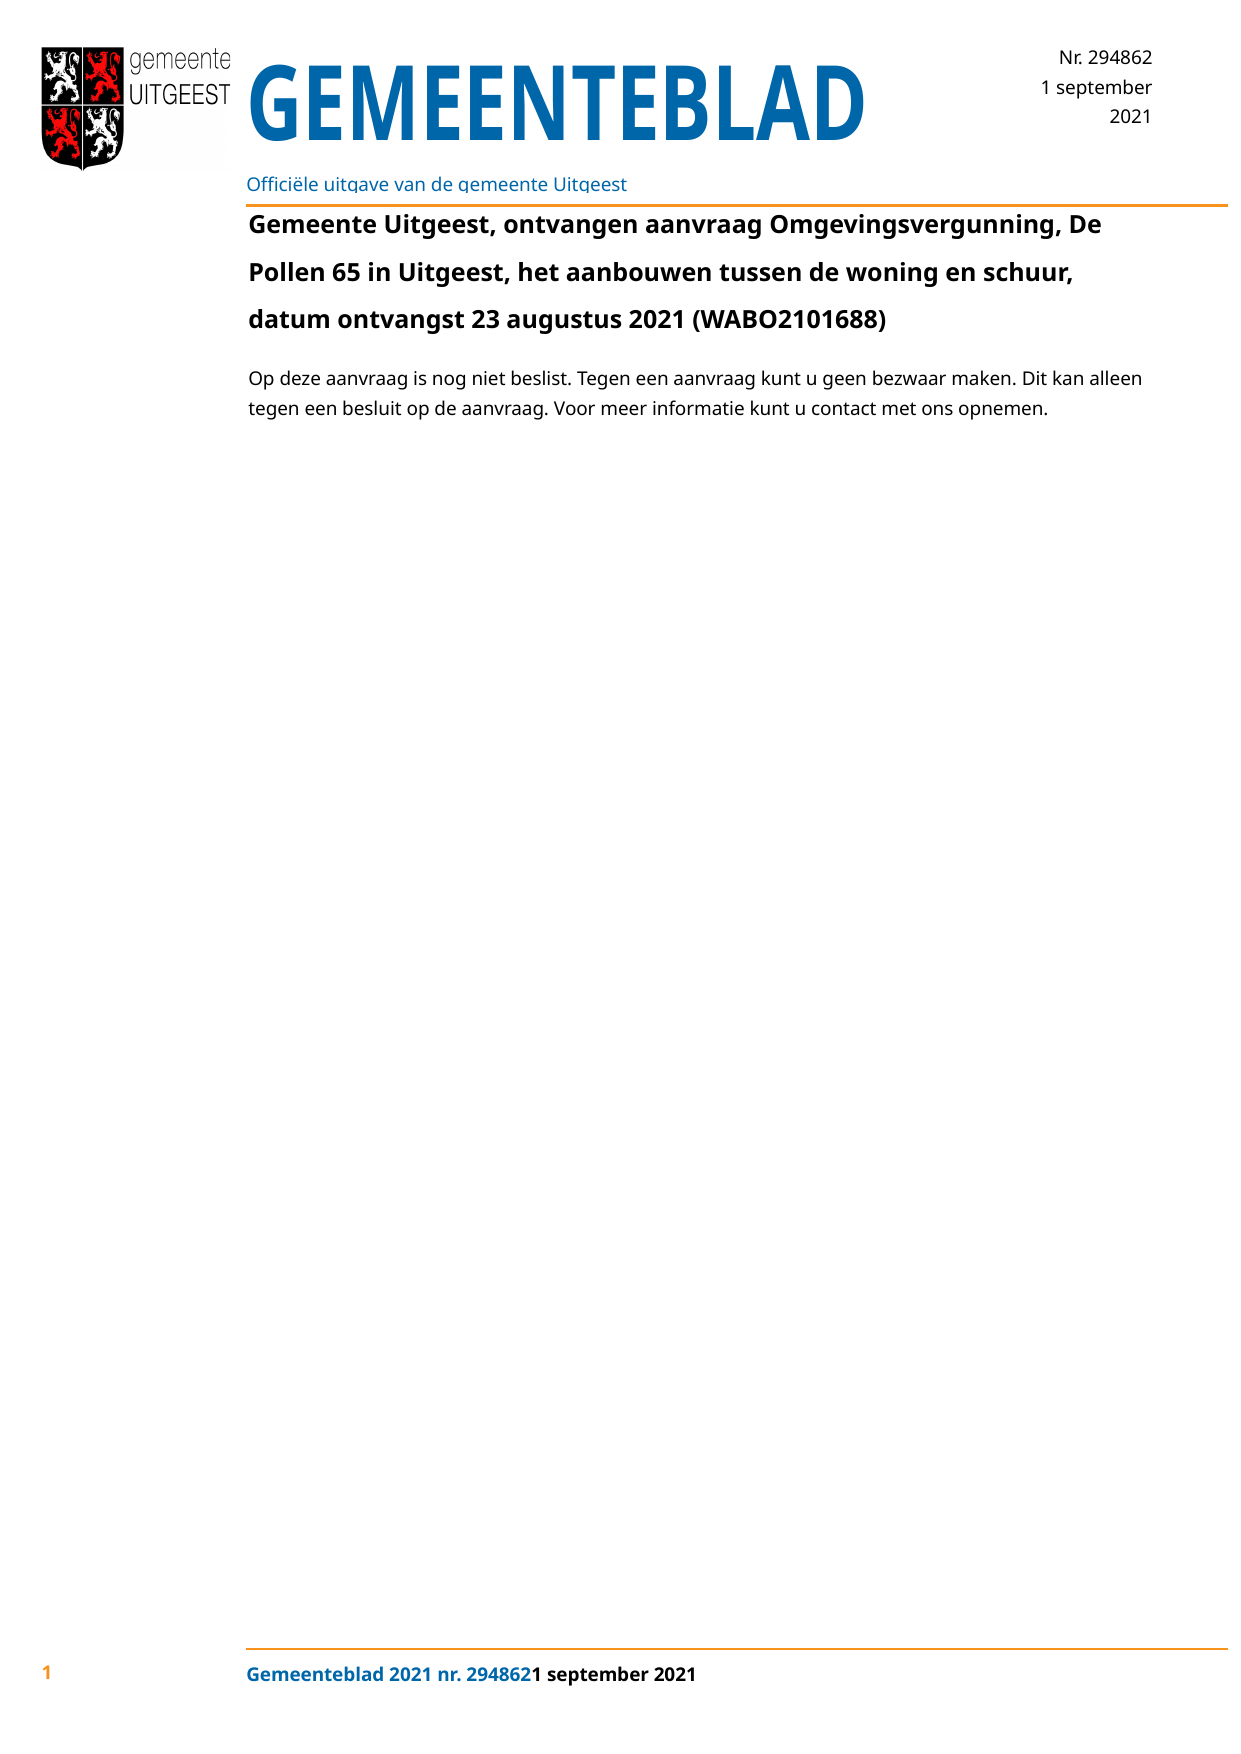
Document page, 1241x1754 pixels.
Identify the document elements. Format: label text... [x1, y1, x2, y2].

text Gemeente Uitgeest, ontvangen aanvraag Omgevingsvergunning, De Pollen 65 in Uitgeest, het aanbouwen tussen de woning en schuur, datum ontvangst 23 augustus 2021 (WABO2101688) [248, 207, 1152, 336]
text Op deze aanvraag is nog niet beslist. Tegen een aanvraag kunt u geen bezwaar maken. Dit kan alleen tegen een besluit op de aanvraag. Voor meer informatie kunt u contact met ons opnemen. [248, 366, 1152, 421]
picture [41, 47, 231, 172]
